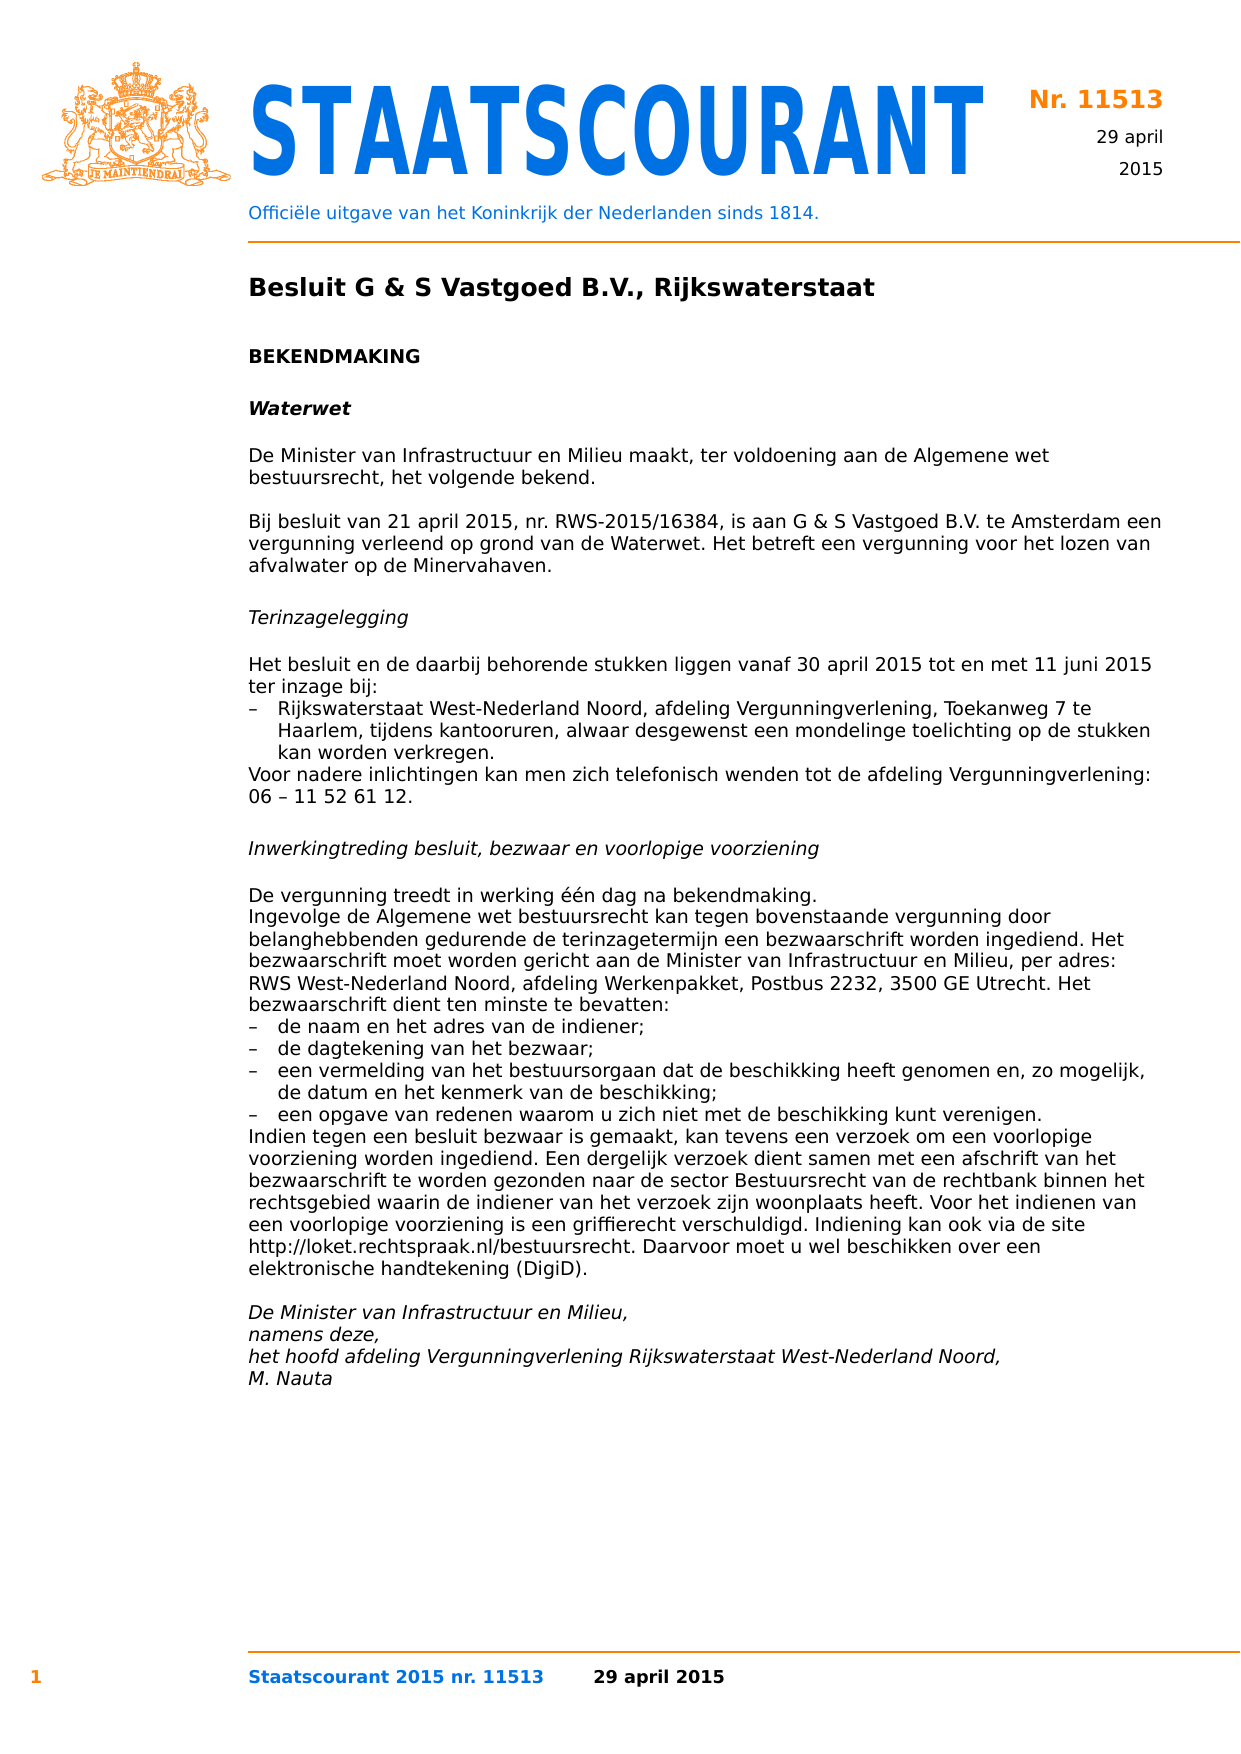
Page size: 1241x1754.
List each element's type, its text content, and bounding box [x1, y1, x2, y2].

text De vergunning treedt in werking één dag na bekendmaking. [248, 884, 1163, 906]
text Bij besluit van 21 april 2015, nr. RWS-2015/16384, is aan G & S Vastgoed B.V. te Amsterdam een vergunning verleend op grond van de Waterwet. Het betreft een vergunning voor het lozen van afvalwater op de Minervahaven. [248, 511, 1163, 577]
subtitle Terinzagelegging [248, 607, 1163, 629]
subtitle BEKENDMAKING [248, 346, 1163, 368]
table_cell Officiële uitgave van het Koninkrijk der Nederlanden sinds 1814. [248, 203, 1240, 241]
subtitle Waterwet [248, 398, 1163, 420]
text Het besluit en de daarbij behorende stukken liggen vanaf 30 april 2015 tot en met 11 juni 2015 ter inzage bij: [248, 654, 1163, 698]
text – de naam en het adres van de indiener; [248, 1016, 1163, 1038]
table_header [25, 62, 248, 241]
text Ingevolge de Algemene wet bestuursrecht kan tegen bovenstaande vergunning door belanghebbenden gedurende de terinzagetermijn een bezwaarschrift worden ingediend. Het bezwaarschrift moet worden gericht aan de Minister van Infrastructuur en Milieu, per adres: RWS West-Nederland Noord, afdeling Werkenpakket, Postbus 2232, 3500 GE Utrecht. Het bezwaarschrift dient ten minste te bevatten: [248, 906, 1163, 1016]
text De Minister van Infrastructuur en Milieu maakt, ter voldoening aan de Algemene wet bestuursrecht, het volgende bekend. [248, 445, 1163, 489]
text Indien tegen een besluit bezwaar is gemaakt, kan tevens een verzoek om een voorlopige voorziening worden ingediend. Een dergelijk verzoek dient samen met een afschrift van het bezwaarschrift te worden gezonden naar de sector Bestuursrecht van de rechtbank binnen het rechtsgebied waarin de indiener van het verzoek zijn woonplaats heeft. Voor het indienen van een voorlopige voorziening is een griffierecht verschuldigd. Indiening kan ook via de site http://loket.rechtspraak.nl/bestuursrecht. Daarvoor moet u wel beschikken over een elektronische handtekening (DigiD). [248, 1126, 1163, 1280]
text Voor nadere inlichtingen kan men zich telefonisch wenden tot de afdeling Vergunningverlening: 06 – 11 52 61 12. [248, 763, 1163, 807]
subtitle Inwerkingtreding besluit, bezwaar en voorlopige voorziening [248, 837, 1163, 859]
text – de dagtekening van het bezwaar; [248, 1038, 1163, 1060]
table_header STAATSCOURANT [248, 62, 998, 203]
text – een opgave van redenen waarom u zich niet met de beschikking kunt verenigen. [248, 1104, 1163, 1126]
text – Rijkswaterstaat West-Nederland Noord, afdeling Vergunningverlening, Toekanweg 7 te Haarlem, tijdens kantooruren, alwaar desgewenst een mondelinge toelichting op de stukken kan worden verkregen. [248, 698, 1163, 763]
table_header Nr. 11513 [998, 62, 1240, 121]
text – een vermelding van het bestuursorgaan dat de beschikking heeft genomen en, zo mogelijk, de datum en het kenmerk van de beschikking; [248, 1060, 1163, 1104]
subtitle Besluit G & S Vastgoed B.V., Rijkswaterstaat [248, 273, 1163, 302]
table_cell 2015 [998, 153, 1240, 203]
text De Minister van Infrastructuur en Milieu, namens deze, het hoofd afdeling Vergunningverlening Rijkswaterstaat West-Nederland Noord, M. Nauta [248, 1302, 1163, 1390]
table_cell 29 april [998, 121, 1240, 153]
picture [41, 62, 231, 186]
